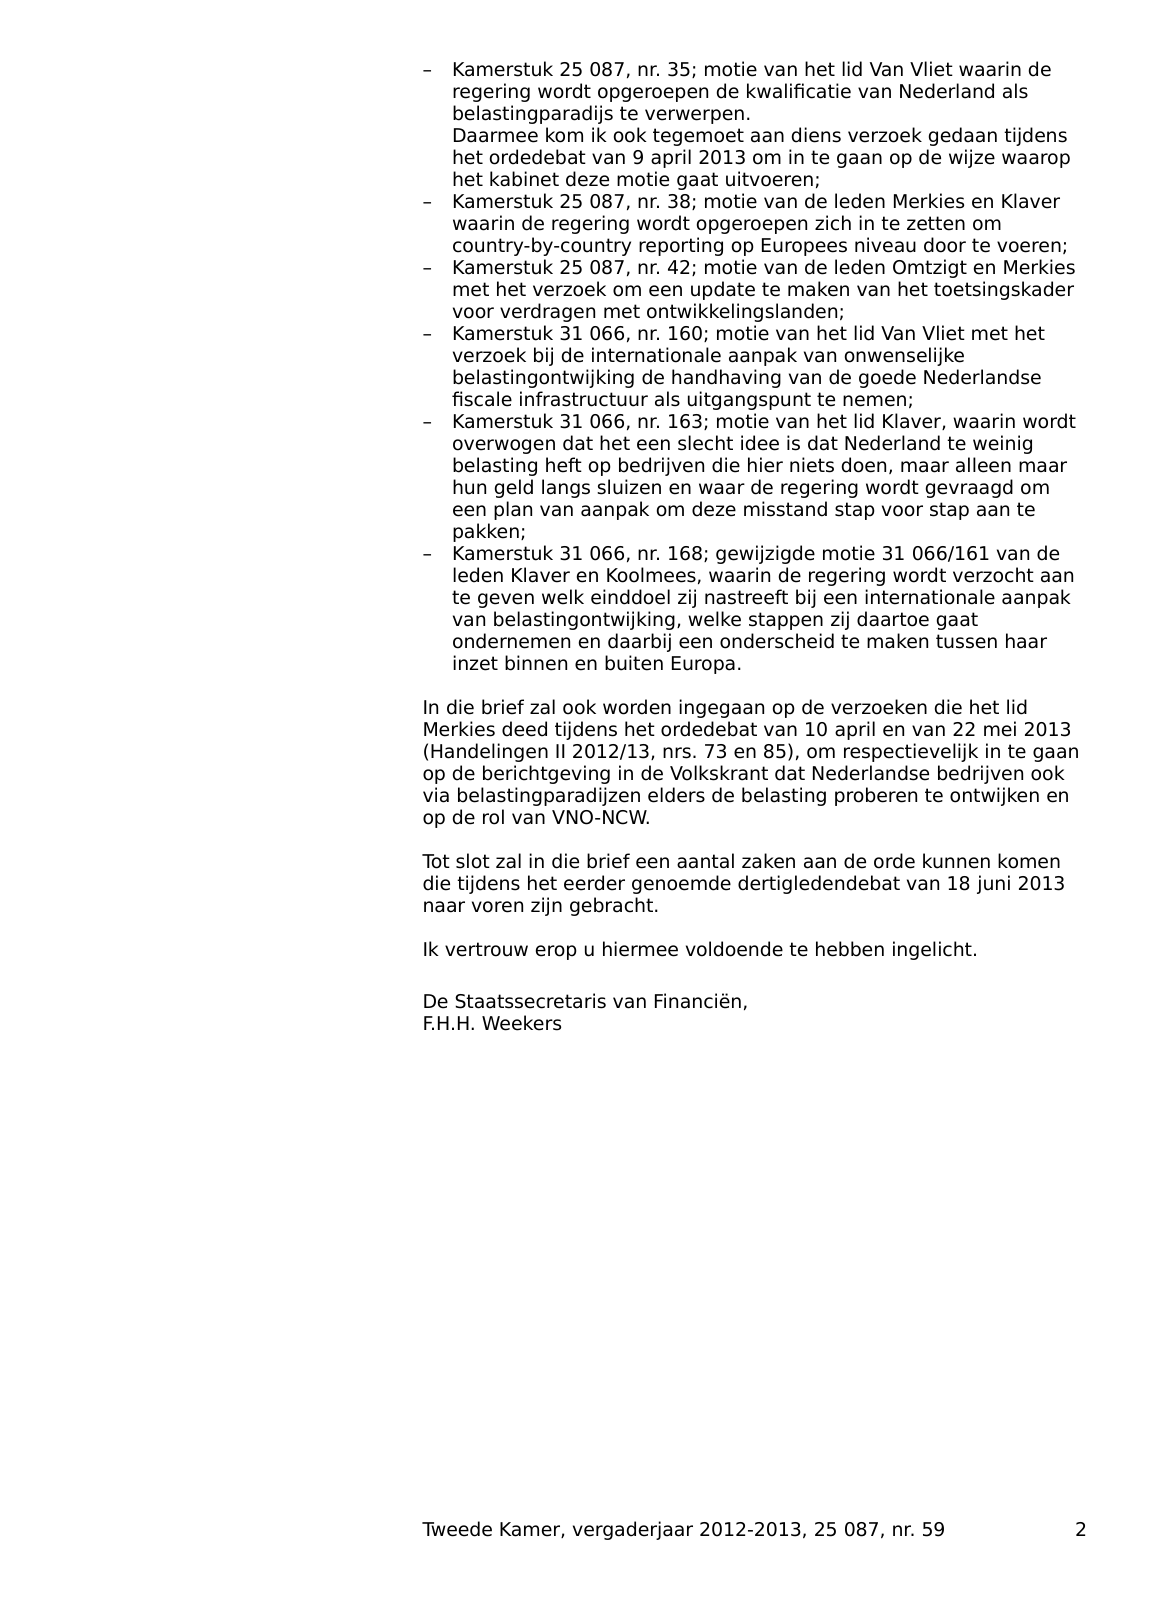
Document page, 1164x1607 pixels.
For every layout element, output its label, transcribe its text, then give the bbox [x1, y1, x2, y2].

text – Kamerstuk 25 087, nr. 42; motie van de leden Omtzigt en Merkies met het verzoek om een update te maken van het toetsingskader voor verdragen met ontwikkelingslanden; [422, 257, 1087, 323]
text – Kamerstuk 25 087, nr. 35; motie van het lid Van Vliet waarin de regering wordt opgeroepen de kwalificatie van Nederland als belastingparadijs te verwerpen. [422, 59, 1087, 125]
text – Kamerstuk 25 087, nr. 38; motie van de leden Merkies en Klaver waarin de regering wordt opgeroepen zich in te zetten om country-by-country reporting op Europees niveau door te voeren; [422, 191, 1087, 257]
text – Kamerstuk 31 066, nr. 168; gewijzigde motie 31 066/161 van de leden Klaver en Koolmees, waarin de regering wordt verzocht aan te geven welk einddoel zij nastreeft bij een internationale aanpak van belastingontwijking, welke stappen zij daartoe gaat ondernemen en daarbij een onderscheid te maken tussen haar inzet binnen en buiten Europa. [422, 543, 1087, 674]
text Daarmee kom ik ook tegemoet aan diens verzoek gedaan tijdens het ordedebat van 9 april 2013 om in te gaan op de wijze waarop het kabinet deze motie gaat uitvoeren; [452, 125, 1087, 191]
text Tot slot zal in die brief een aantal zaken aan de orde kunnen komen die tijdens het eerder genoemde dertigledendebat van 18 juni 2013 naar voren zijn gebracht. [422, 851, 1087, 917]
text Ik vertrouw erop u hiermee voldoende te hebben ingelicht. [422, 939, 1087, 961]
text De Staatssecretaris van Financiën, F.H.H. Weekers [422, 991, 1087, 1035]
text – Kamerstuk 31 066, nr. 163; motie van het lid Klaver, waarin wordt overwogen dat het een slecht idee is dat Nederland te weinig belasting heft op bedrijven die hier niets doen, maar alleen maar hun geld langs sluizen en waar de regering wordt gevraagd om een plan van aanpak om deze misstand stap voor stap aan te pakken; [422, 411, 1087, 543]
text – Kamerstuk 31 066, nr. 160; motie van het lid Van Vliet met het verzoek bij de internationale aanpak van onwenselijke belastingontwijking de handhaving van de goede Nederlandse fiscale infrastructuur als uitgangspunt te nemen; [422, 323, 1087, 411]
text In die brief zal ook worden ingegaan op de verzoeken die het lid Merkies deed tijdens het ordedebat van 10 april en van 22 mei 2013 (Handelingen II 2012/13, nrs. 73 en 85), om respectievelijk in te gaan op de berichtgeving in de Volkskrant dat Nederlandse bedrijven ook via belastingparadijzen elders de belasting proberen te ontwijken en op de rol van VNO-NCW. [422, 697, 1087, 828]
